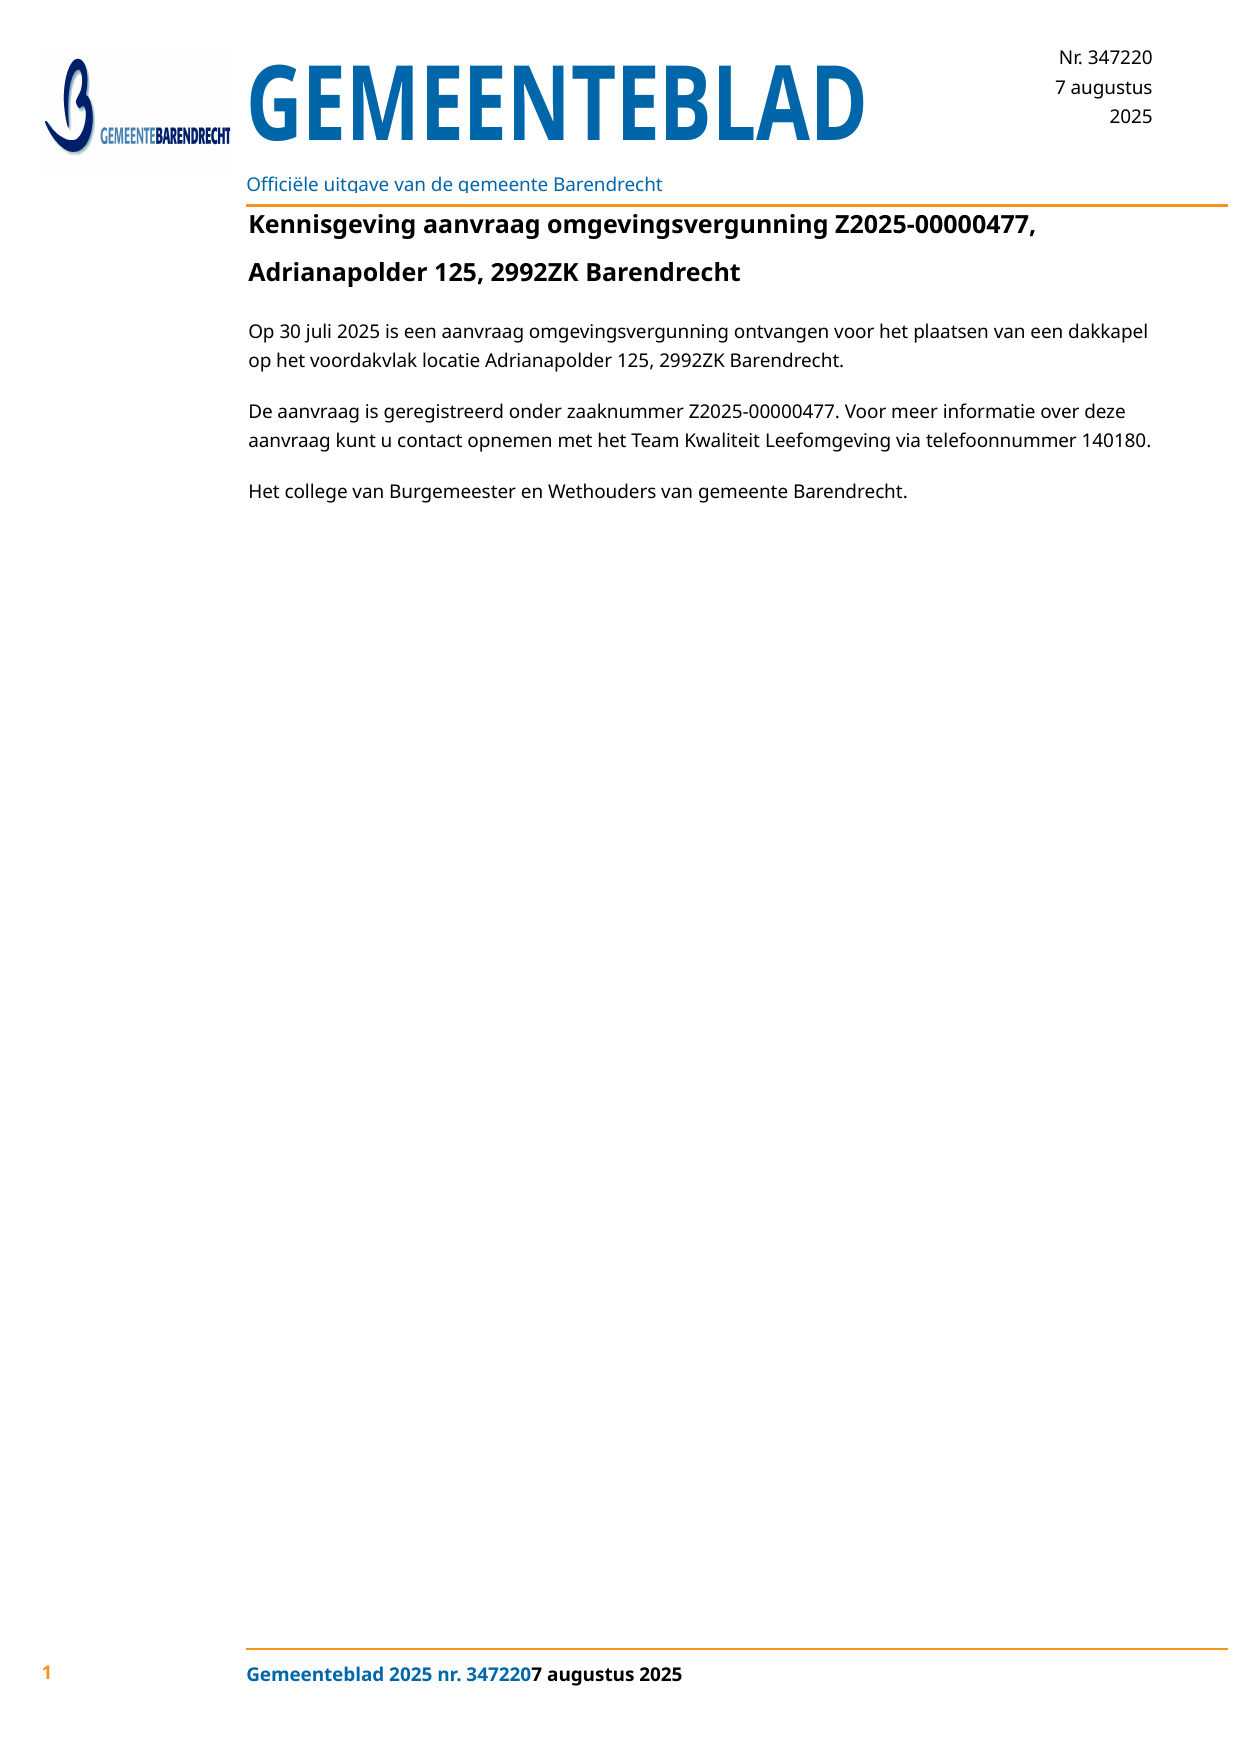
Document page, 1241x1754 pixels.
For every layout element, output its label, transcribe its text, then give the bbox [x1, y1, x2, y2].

picture [41, 47, 231, 172]
text Op 30 juli 2025 is een aanvraag omgevingsvergunning ontvangen voor het plaatsen van een dakkapel op het voordakvlak locatie Adrianapolder 125, 2992ZK Barendrecht. [248, 318, 1152, 373]
text Kennisgeving aanvraag omgevingsvergunning Z2025-00000477, Adrianapolder 125, 2992ZK Barendrecht [248, 207, 1152, 288]
text Het college van Burgemeester en Wethouders van gemeente Barendrecht. [248, 478, 1152, 504]
text De aanvraag is geregistreerd onder zaaknummer Z2025-00000477. Voor meer informatie over deze aanvraag kunt u contact opnemen met het Team Kwaliteit Leefomgeving via telefoonnummer 140180. [248, 398, 1152, 453]
